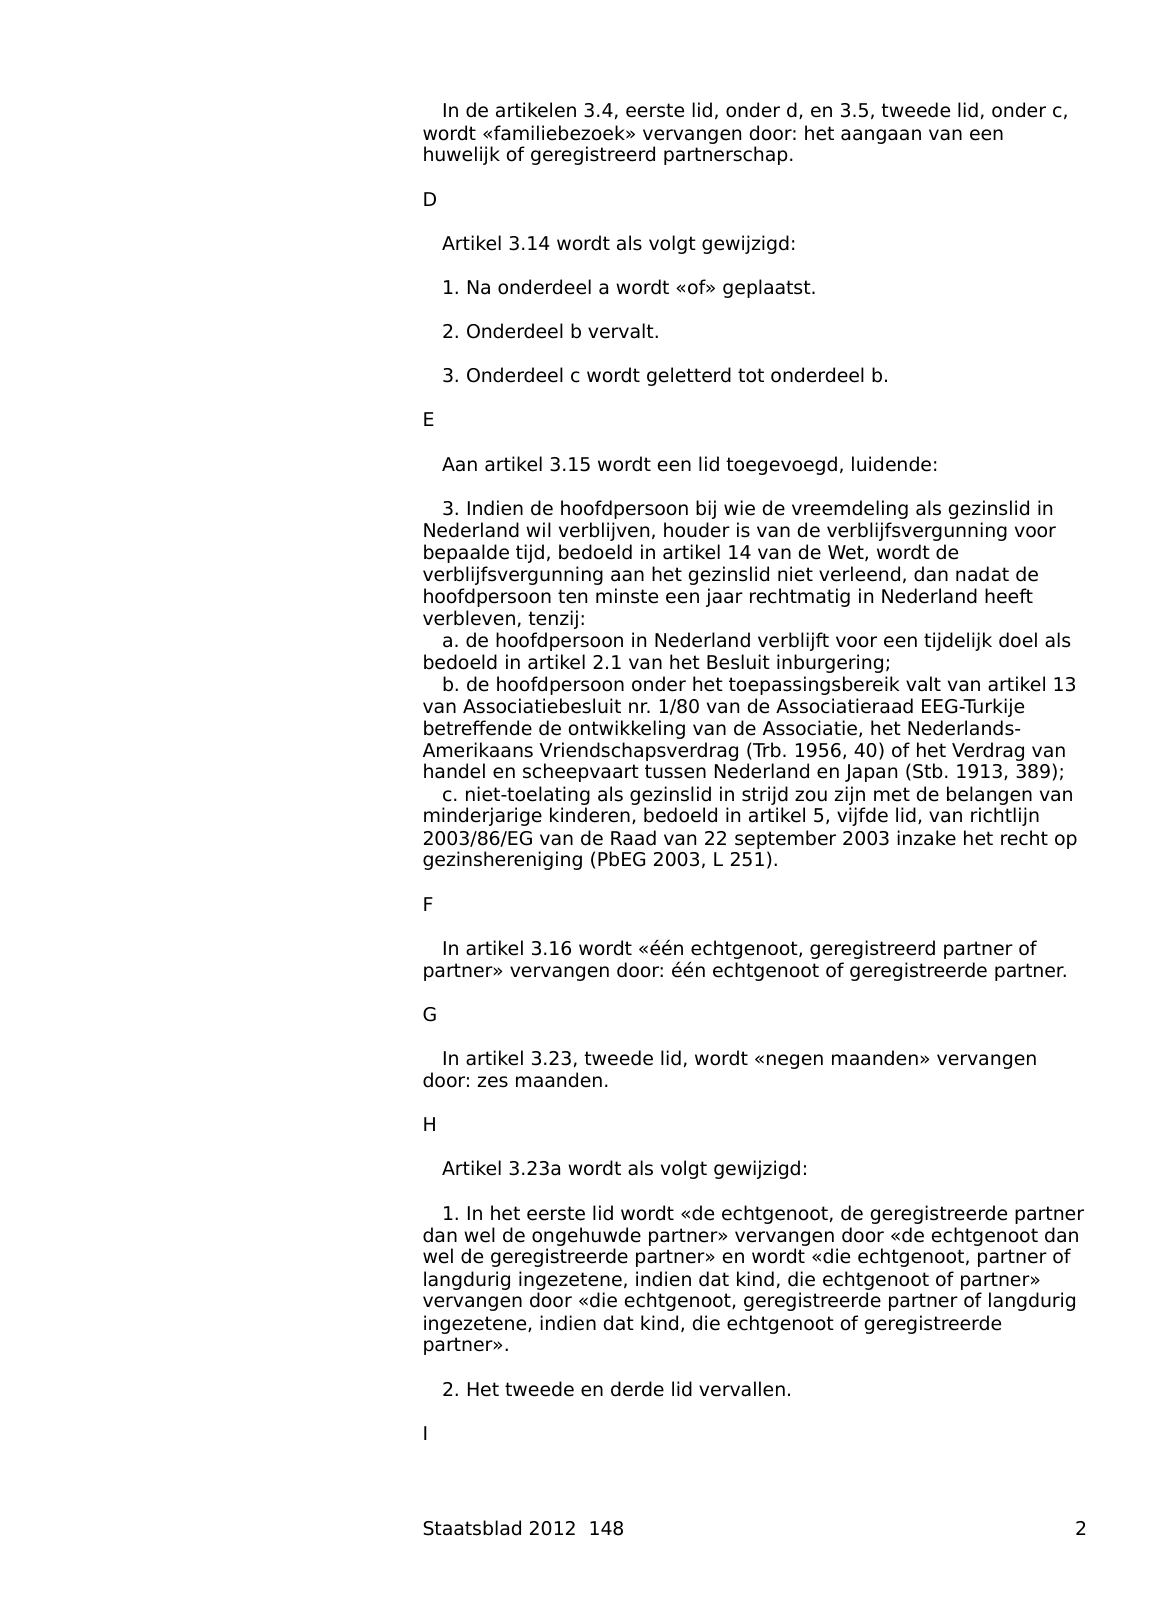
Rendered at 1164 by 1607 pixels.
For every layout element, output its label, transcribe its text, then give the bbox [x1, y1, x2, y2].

text 1. Na onderdeel a wordt «of» geplaatst. [422, 277, 1087, 299]
text b. de hoofdpersoon onder het toepassingsbereik valt van artikel 13 van Associatiebesluit nr. 1/80 van de Associatieraad EEG-Turkije betreffende de ontwikkeling van de Associatie, het Nederlands-Amerikaans Vriendschapsverdrag (Trb. 1956, 40) of het Verdrag van handel en scheepvaart tussen Nederland en Japan (Stb. 1913, 389); [422, 673, 1087, 783]
text Artikel 3.23a wordt als volgt gewijzigd: [422, 1158, 1087, 1180]
text In artikel 3.23, tweede lid, wordt «negen maanden» vervangen door: zes maanden. [422, 1048, 1087, 1092]
text Aan artikel 3.15 wordt een lid toegevoegd, luidende: [422, 453, 1087, 476]
text D [422, 188, 1087, 211]
text E [422, 409, 1087, 431]
text c. niet-toelating als gezinslid in strijd zou zijn met de belangen van minderjarige kinderen, bedoeld in artikel 5, vijfde lid, van richtlijn 2003/86/EG van de Raad van 22 september 2003 inzake het recht op gezinshereniging (PbEG 2003, L 251). [422, 783, 1087, 871]
text 2. Onderdeel b vervalt. [422, 321, 1087, 343]
text G [422, 1004, 1087, 1026]
text H [422, 1114, 1087, 1136]
text Artikel 3.14 wordt als volgt gewijzigd: [422, 233, 1087, 255]
text In de artikelen 3.4, eerste lid, onder d, en 3.5, tweede lid, onder c, wordt «familiebezoek» vervangen door: het aangaan van een huwelijk of geregistreerd partnerschap. [422, 100, 1087, 166]
text 3. Onderdeel c wordt geletterd tot onderdeel b. [422, 365, 1087, 387]
text a. de hoofdpersoon in Nederland verblijft voor een tijdelijk doel als bedoeld in artikel 2.1 van het Besluit inburgering; [422, 629, 1087, 673]
text 1. In het eerste lid wordt «de echtgenoot, de geregistreerde partner dan wel de ongehuwde partner» vervangen door «de echtgenoot dan wel de geregistreerde partner» en wordt «die echtgenoot, partner of langdurig ingezetene, indien dat kind, die echtgenoot of partner» vervangen door «die echtgenoot, geregistreerde partner of langdurig ingezetene, indien dat kind, die echtgenoot of geregistreerde partner». [422, 1202, 1087, 1356]
text F [422, 893, 1087, 916]
text 3. Indien de hoofdpersoon bij wie de vreemdeling als gezinslid in Nederland wil verblijven, houder is van de verblijfsvergunning voor bepaalde tijd, bedoeld in artikel 14 van de Wet, wordt de verblijfsvergunning aan het gezinslid niet verleend, dan nadat de hoofdpersoon ten minste een jaar rechtmatig in Nederland heeft verbleven, tenzij: [422, 498, 1087, 629]
text I [422, 1423, 1087, 1445]
text 2. Het tweede en derde lid vervallen. [422, 1378, 1087, 1401]
text In artikel 3.16 wordt «één echtgenoot, geregistreerd partner of partner» vervangen door: één echtgenoot of geregistreerde partner. [422, 938, 1087, 982]
